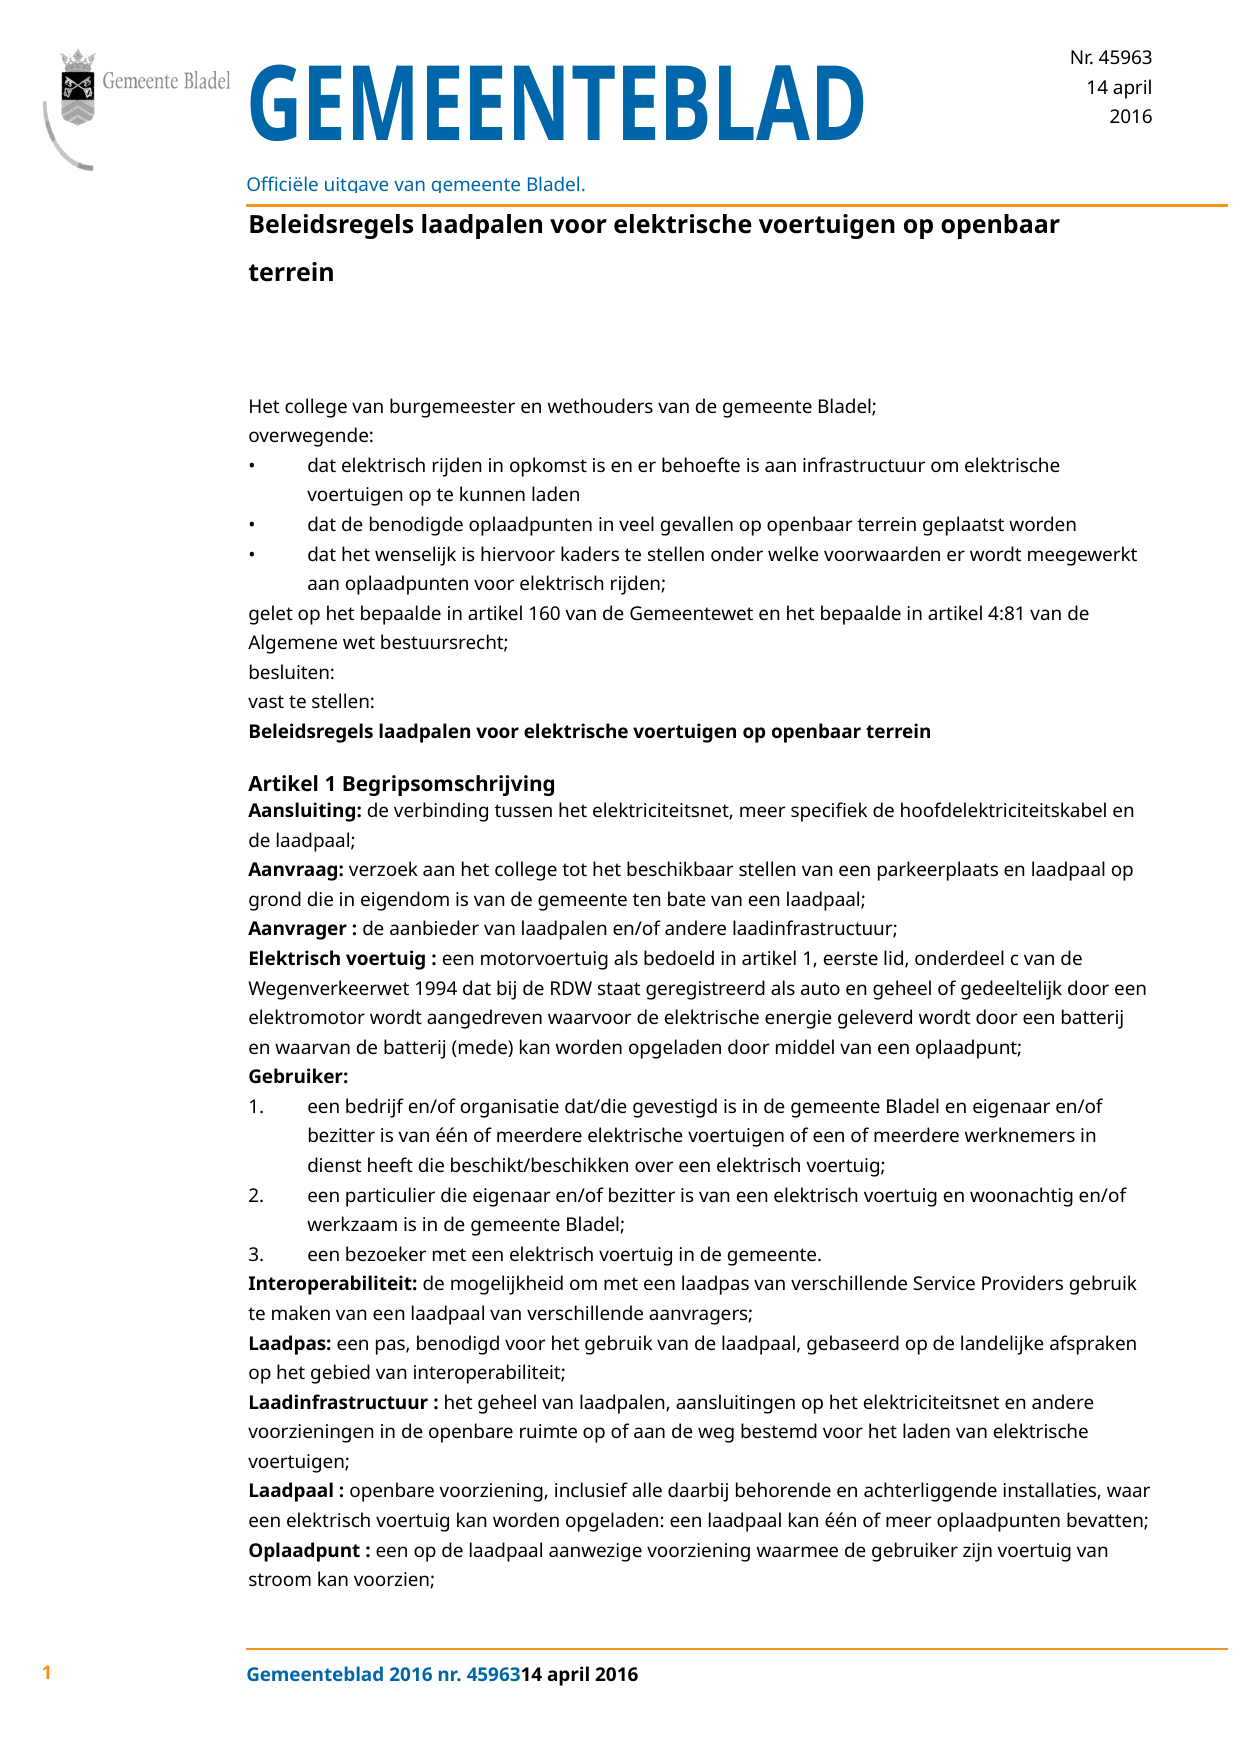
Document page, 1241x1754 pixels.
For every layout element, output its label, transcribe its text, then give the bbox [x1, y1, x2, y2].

text Laadinfrastructuur : het geheel van laadpalen, aansluitingen op het elektriciteitsnet en andere voorzieningen in de openbare ruimte op of aan de weg bestemd voor het laden van elektrische voertuigen; [248, 1389, 1152, 1474]
list dat elektrisch rijden in opkomst is en er behoefte is aan infrastructuur om elektrische voertuigen op te kunnen laden [248, 452, 1152, 507]
list een bezoeker met een elektrisch voertuig in de gemeente. [248, 1241, 1152, 1267]
text Beleidsregels laadpalen voor elektrische voertuigen op openbaar terrein [248, 718, 1152, 744]
text Aanvraag: verzoek aan het college tot het beschikbaar stellen van een parkeerplaats en laadpaal op grond die in eigendom is van de gemeente ten bate van een laadpaal; [248, 856, 1152, 912]
text gelet op het bepaalde in artikel 160 van de Gemeentewet en het bepaalde in artikel 4:81 van de Algemene wet bestuursrecht; [248, 600, 1152, 655]
text Aansluiting: de verbinding tussen het elektriciteitsnet, meer specifiek de hoofdelektriciteitskabel en de laadpaal; [248, 797, 1152, 852]
text besluiten: [248, 659, 1152, 685]
text vast te stellen: [248, 689, 1152, 714]
text Laadpas: een pas, benodigd voor het gebruik van de laadpaal, gebaseerd op de landelijke afspraken op het gebied van interoperabiliteit; [248, 1330, 1152, 1385]
text Interoperabiliteit: de mogelijkheid om met een laadpas van verschillende Service Providers gebruik te maken van een laadpaal van verschillende aanvragers; [248, 1271, 1152, 1326]
text Aanvrager : de aanbieder van laadpalen en/of andere laadinfrastructuur; [248, 916, 1152, 941]
text Gebruiker: [248, 1063, 1152, 1089]
text Elektrisch voertuig : een motorvoertuig als bedoeld in artikel 1, eerste lid, onderdeel c van de Wegenverkeerwet 1994 dat bij de RDW staat geregistreerd als auto en geheel of gedeeltelijk door een elektromotor wordt aangedreven waarvoor de elektrische energie geleverd wordt door een batterij en waarvan de batterij (mede) kan worden opgeladen door middel van een oplaadpunt; [248, 945, 1152, 1059]
text Beleidsregels laadpalen voor elektrische voertuigen op openbaar terrein [248, 207, 1152, 288]
list dat de benodigde oplaadpunten in veel gevallen op openbaar terrein geplaatst worden [248, 511, 1152, 537]
text overwegende: [248, 422, 1152, 448]
list dat het wenselijk is hiervoor kaders te stellen onder welke voorwaarden er wordt meegewerkt aan oplaadpunten voor elektrisch rijden; [248, 541, 1152, 596]
picture [41, 47, 231, 172]
list een particulier die eigenaar en/of bezitter is van een elektrisch voertuig en woonachtig en/of werkzaam is in de gemeente Bladel; [248, 1182, 1152, 1237]
text Artikel 1 Begripsomschrijving [248, 769, 1152, 797]
text Laadpaal : openbare voorziening, inclusief alle daarbij behorende en achterliggende installaties, waar een elektrisch voertuig kan worden opgeladen: een laadpaal kan één of meer oplaadpunten bevatten; [248, 1478, 1152, 1533]
text Het college van burgemeester en wethouders van de gemeente Bladel; [248, 393, 1152, 419]
text Oplaadpunt : een op de laadpaal aanwezige voorziening waarmee de gebruiker zijn voertuig van stroom kan voorzien; [248, 1537, 1152, 1592]
list een bedrijf en/of organisatie dat/die gevestigd is in de gemeente Bladel en eigenaar en/of bezitter is van één of meerdere elektrische voertuigen of een of meerdere werknemers in dienst heeft die beschikt/beschikken over een elektrisch voertuig; [248, 1093, 1152, 1178]
